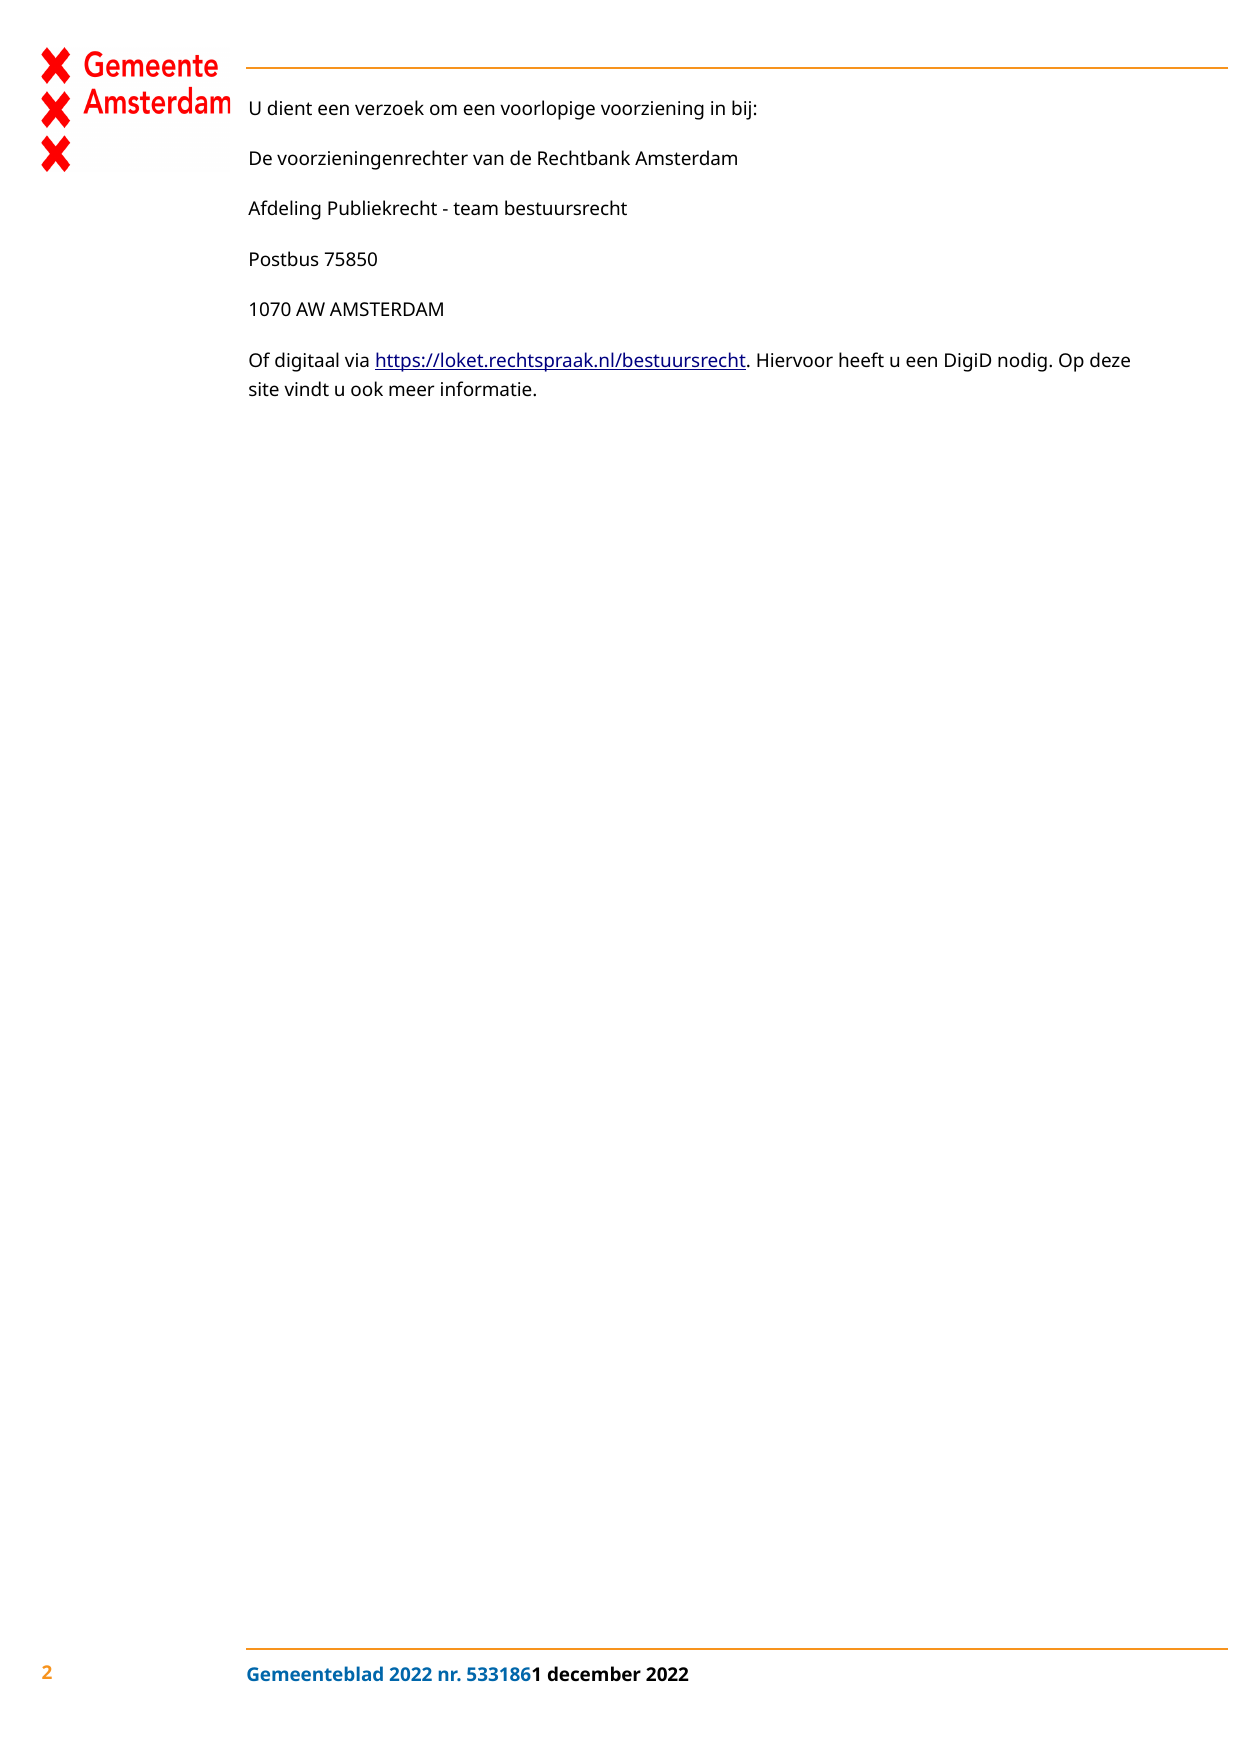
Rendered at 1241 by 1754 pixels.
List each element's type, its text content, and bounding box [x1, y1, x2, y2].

text U dient een verzoek om een voorlopige voorziening in bij: [248, 95, 1152, 121]
text Of digitaal via https://loket.rechtspraak.nl/bestuursrecht. Hiervoor heeft u een DigiD nodig. Op deze site vindt u ook meer informatie. [248, 347, 1152, 402]
text Afdeling Publiekrecht - team bestuursrecht [248, 196, 1152, 221]
text De voorzieningenrechter van de Rechtbank Amsterdam [248, 145, 1152, 171]
picture [41, 47, 231, 172]
text Postbus 75850 [248, 246, 1152, 272]
text 1070 AW AMSTERDAM [248, 296, 1152, 322]
